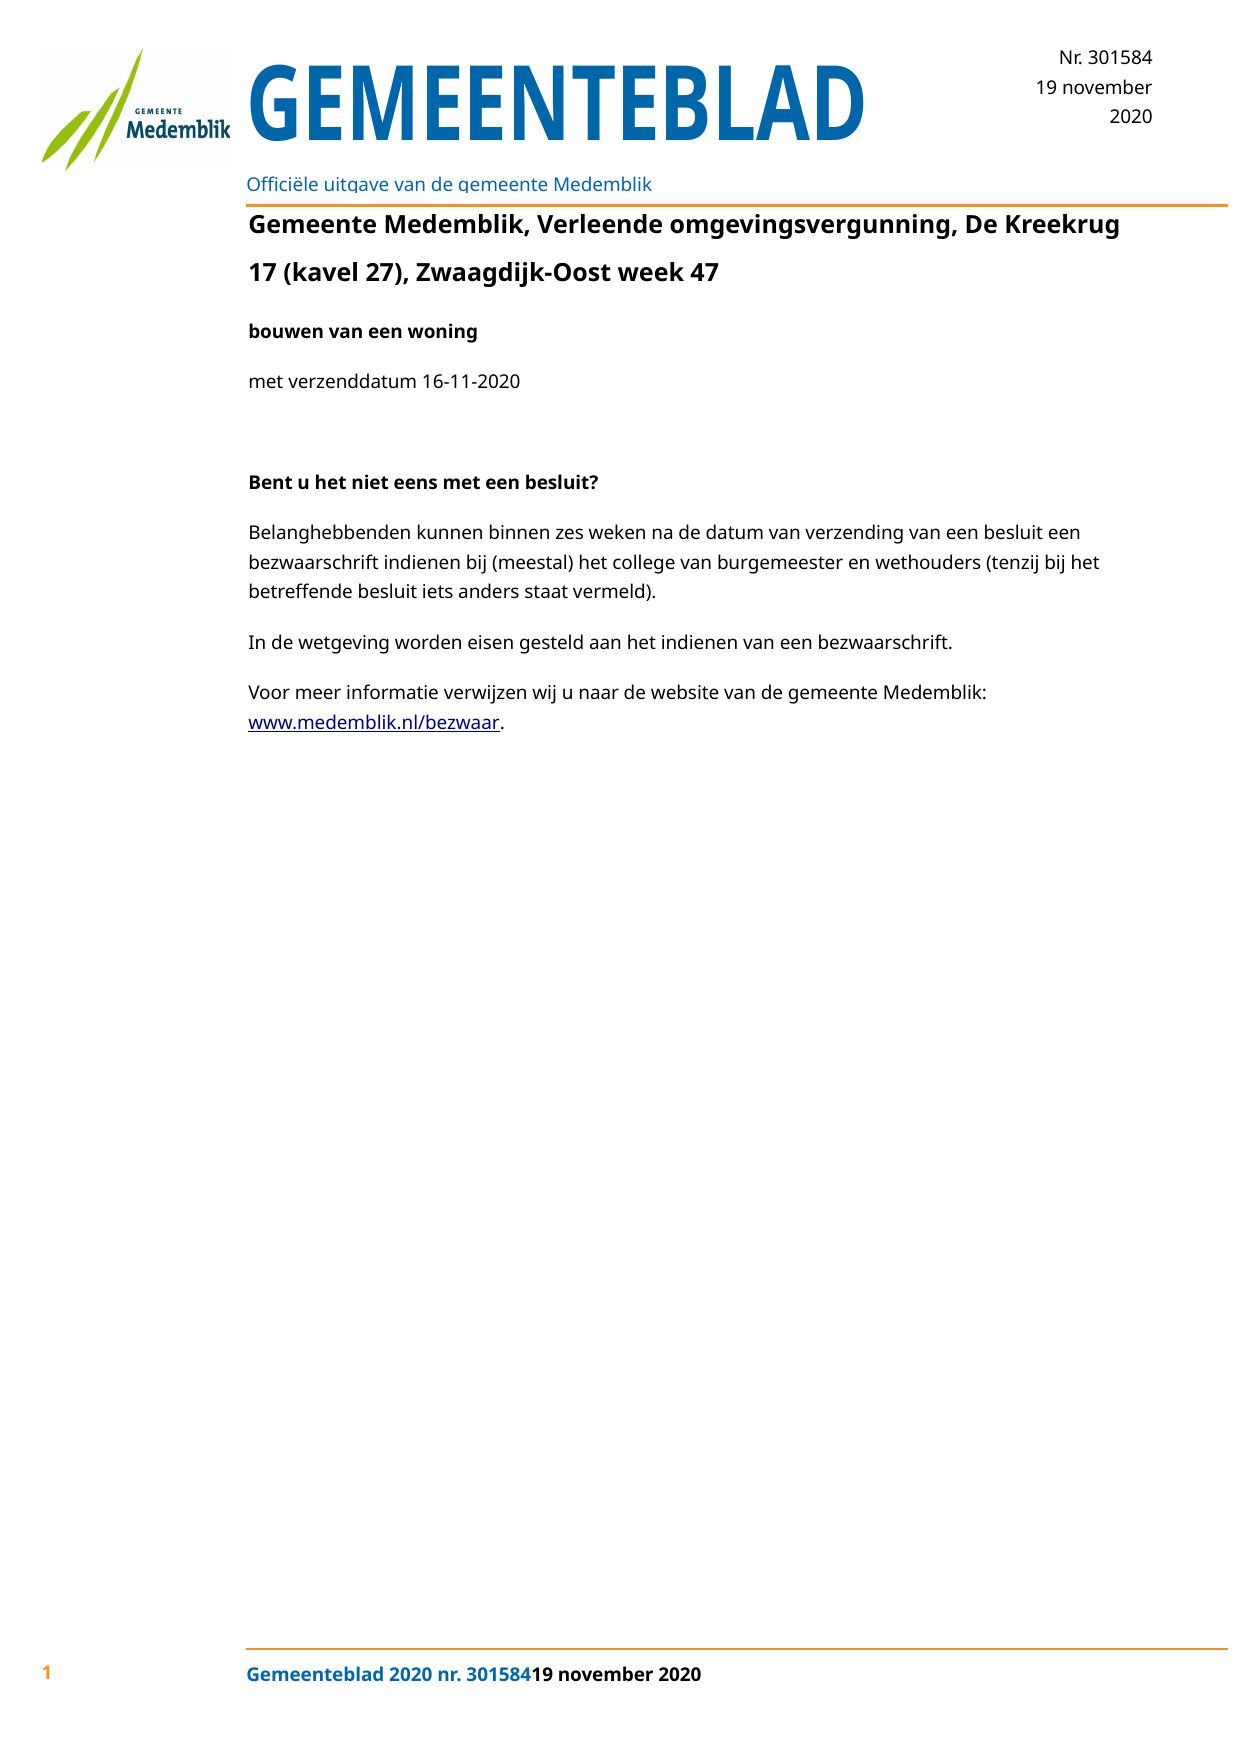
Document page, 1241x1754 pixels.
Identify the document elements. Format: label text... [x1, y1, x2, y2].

text Voor meer informatie verwijzen wij u naar de website van de gemeente Medemblik: www.medemblik.nl/bezwaar. [248, 679, 1152, 735]
picture [41, 47, 231, 172]
text met verzenddatum 16-11-2020 [248, 368, 1152, 394]
text Gemeente Medemblik, Verleende omgevingsvergunning, De Kreekrug 17 (kavel 27), Zwaagdijk-Oost week 47 [248, 207, 1152, 288]
text bouwen van een woning [248, 318, 1152, 344]
text Bent u het niet eens met een besluit? [248, 469, 1152, 495]
text In de wetgeving worden eisen gesteld aan het indienen van een bezwaarschrift. [248, 629, 1152, 655]
text Belanghebbenden kunnen binnen zes weken na de datum van verzending van een besluit een bezwaarschrift indienen bij (meestal) het college van burgemeester en wethouders (tenzij bij het betreffende besluit iets anders staat vermeld). [248, 519, 1152, 604]
